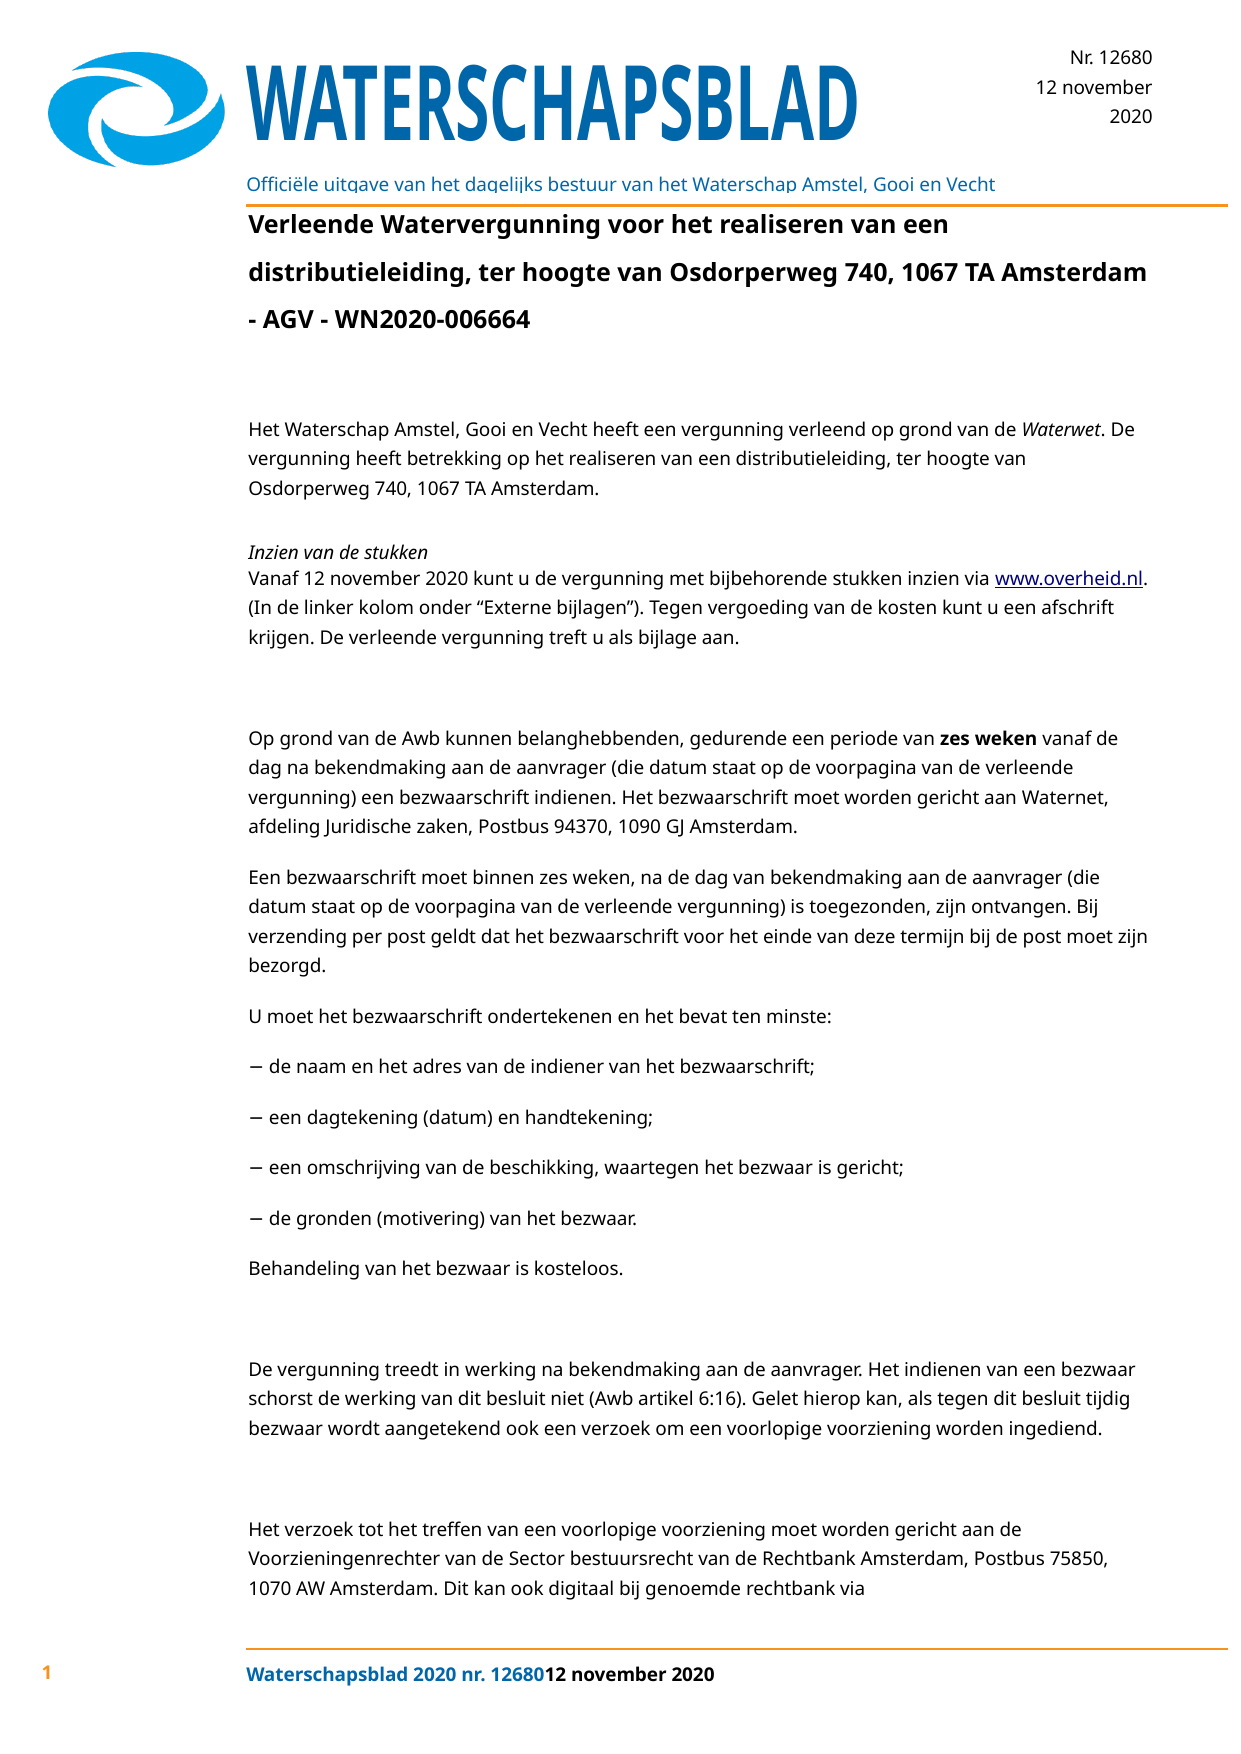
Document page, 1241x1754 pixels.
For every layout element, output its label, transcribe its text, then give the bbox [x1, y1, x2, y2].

text − een omschrijving van de beschikking, waartegen het bezwaar is gericht; [248, 1154, 1152, 1180]
text − een dagtekening (datum) en handtekening; [248, 1104, 1152, 1130]
text Inzien van de stukken [248, 539, 1152, 565]
text Behandeling van het bezwaar is kosteloos. [248, 1255, 1152, 1281]
picture [41, 47, 231, 172]
text U moet het bezwaarschrift ondertekenen en het bevat ten minste: [248, 1003, 1152, 1029]
text Het verzoek tot het treffen van een voorlopige voorziening moet worden gericht aan de Voorzieningenrechter van de Sector bestuursrecht van de Rechtbank Amsterdam, Postbus 75850, 1070 AW Amsterdam. Dit kan ook digitaal bij genoemde rechtbank via [248, 1516, 1152, 1601]
text Een bezwaarschrift moet binnen zes weken, na de dag van bekendmaking aan de aanvrager (die datum staat op de voorpagina van de verleende vergunning) is toegezonden, zijn ontvangen. Bij verzending per post geldt dat het bezwaarschrift voor het einde van deze termijn bij de post moet zijn bezorgd. [248, 864, 1152, 978]
text Het Waterschap Amstel, Gooi en Vecht heeft een vergunning verleend op grond van de Waterwet. De vergunning heeft betrekking op het realiseren van een distributieleiding, ter hoogte van Osdorperweg 740, 1067 TA Amsterdam. [248, 416, 1152, 501]
text − de gronden (motivering) van het bezwaar. [248, 1205, 1152, 1231]
text Verleende Watervergunning voor het realiseren van een distributieleiding, ter hoogte van Osdorperweg 740, 1067 TA Amsterdam - AGV - WN2020-006664 [248, 207, 1152, 336]
text Op grond van de Awb kunnen belanghebbenden, gedurende een periode van zes weken vanaf de dag na bekendmaking aan de aanvrager (die datum staat op de voorpagina van de verleende vergunning) een bezwaarschrift indienen. Het bezwaarschrift moet worden gericht aan Waternet, afdeling Juridische zaken, Postbus 94370, 1090 GJ Amsterdam. [248, 725, 1152, 839]
text De vergunning treedt in werking na bekendmaking aan de aanvrager. Het indienen van een bezwaar schorst de werking van dit besluit niet (Awb artikel 6:16). Gelet hierop kan, als tegen dit besluit tijdig bezwaar wordt aangetekend ook een verzoek om een voorlopige voorziening worden ingediend. [248, 1356, 1152, 1441]
text − de naam en het adres van de indiener van het bezwaarschrift; [248, 1053, 1152, 1079]
text Vanaf 12 november 2020 kunt u de vergunning met bijbehorende stukken inzien via www.overheid.nl. (In de linker kolom onder “Externe bijlagen”). Tegen vergoeding van de kosten kunt u een afschrift krijgen. De verleende vergunning treft u als bijlage aan. [248, 565, 1152, 650]
